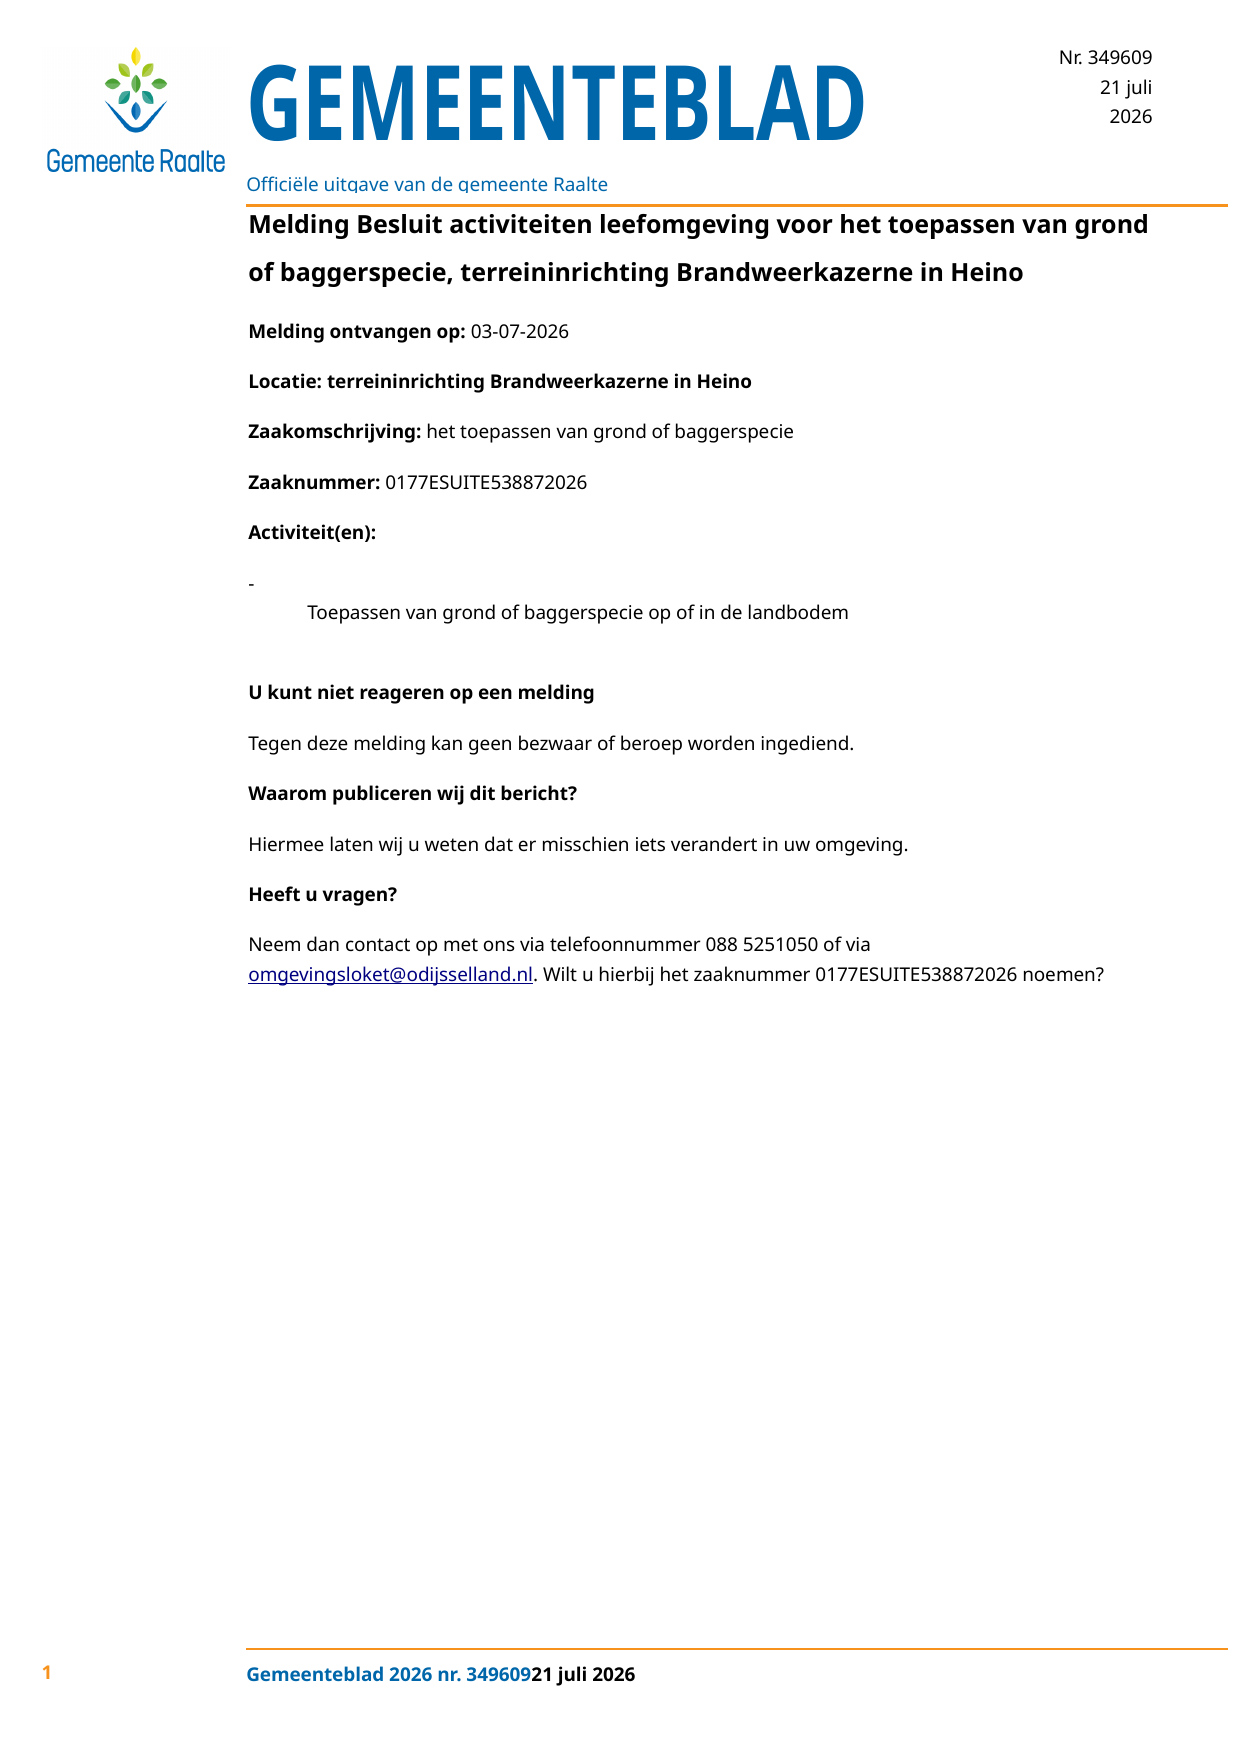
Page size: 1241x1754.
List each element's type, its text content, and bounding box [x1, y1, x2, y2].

text U kunt niet reageren op een melding [248, 679, 1152, 705]
text Melding Besluit activiteiten leefomgeving voor het toepassen van grond of baggerspecie, terreininrichting Brandweerkazerne in Heino [248, 207, 1152, 288]
text Melding ontvangen op: 03-07-2026 [248, 318, 1152, 344]
text Neem dan contact op met ons via telefoonnummer 088 5251050 of via omgevingsloket@odijsselland.nl. Wilt u hierbij het zaaknummer 0177ESUITE538872026 noemen? [248, 932, 1152, 987]
text Zaakomschrijving: het toepassen van grond of baggerspecie [248, 419, 1152, 444]
text Tegen deze melding kan geen bezwaar of beroep worden ingediend. [248, 730, 1152, 756]
text Heeft u vragen? [248, 881, 1152, 907]
text Waarom publiceren wij dit bericht? [248, 780, 1152, 806]
text Zaaknummer: 0177ESUITE538872026 [248, 469, 1152, 495]
text Locatie: terreininrichting Brandweerkazerne in Heino [248, 368, 1152, 394]
text Activiteit(en): [248, 519, 1152, 545]
list Toepassen van grond of baggerspecie op of in de landbodem [248, 599, 1152, 625]
text Hiermee laten wij u weten dat er misschien iets verandert in uw omgeving. [248, 831, 1152, 857]
picture [41, 47, 231, 172]
